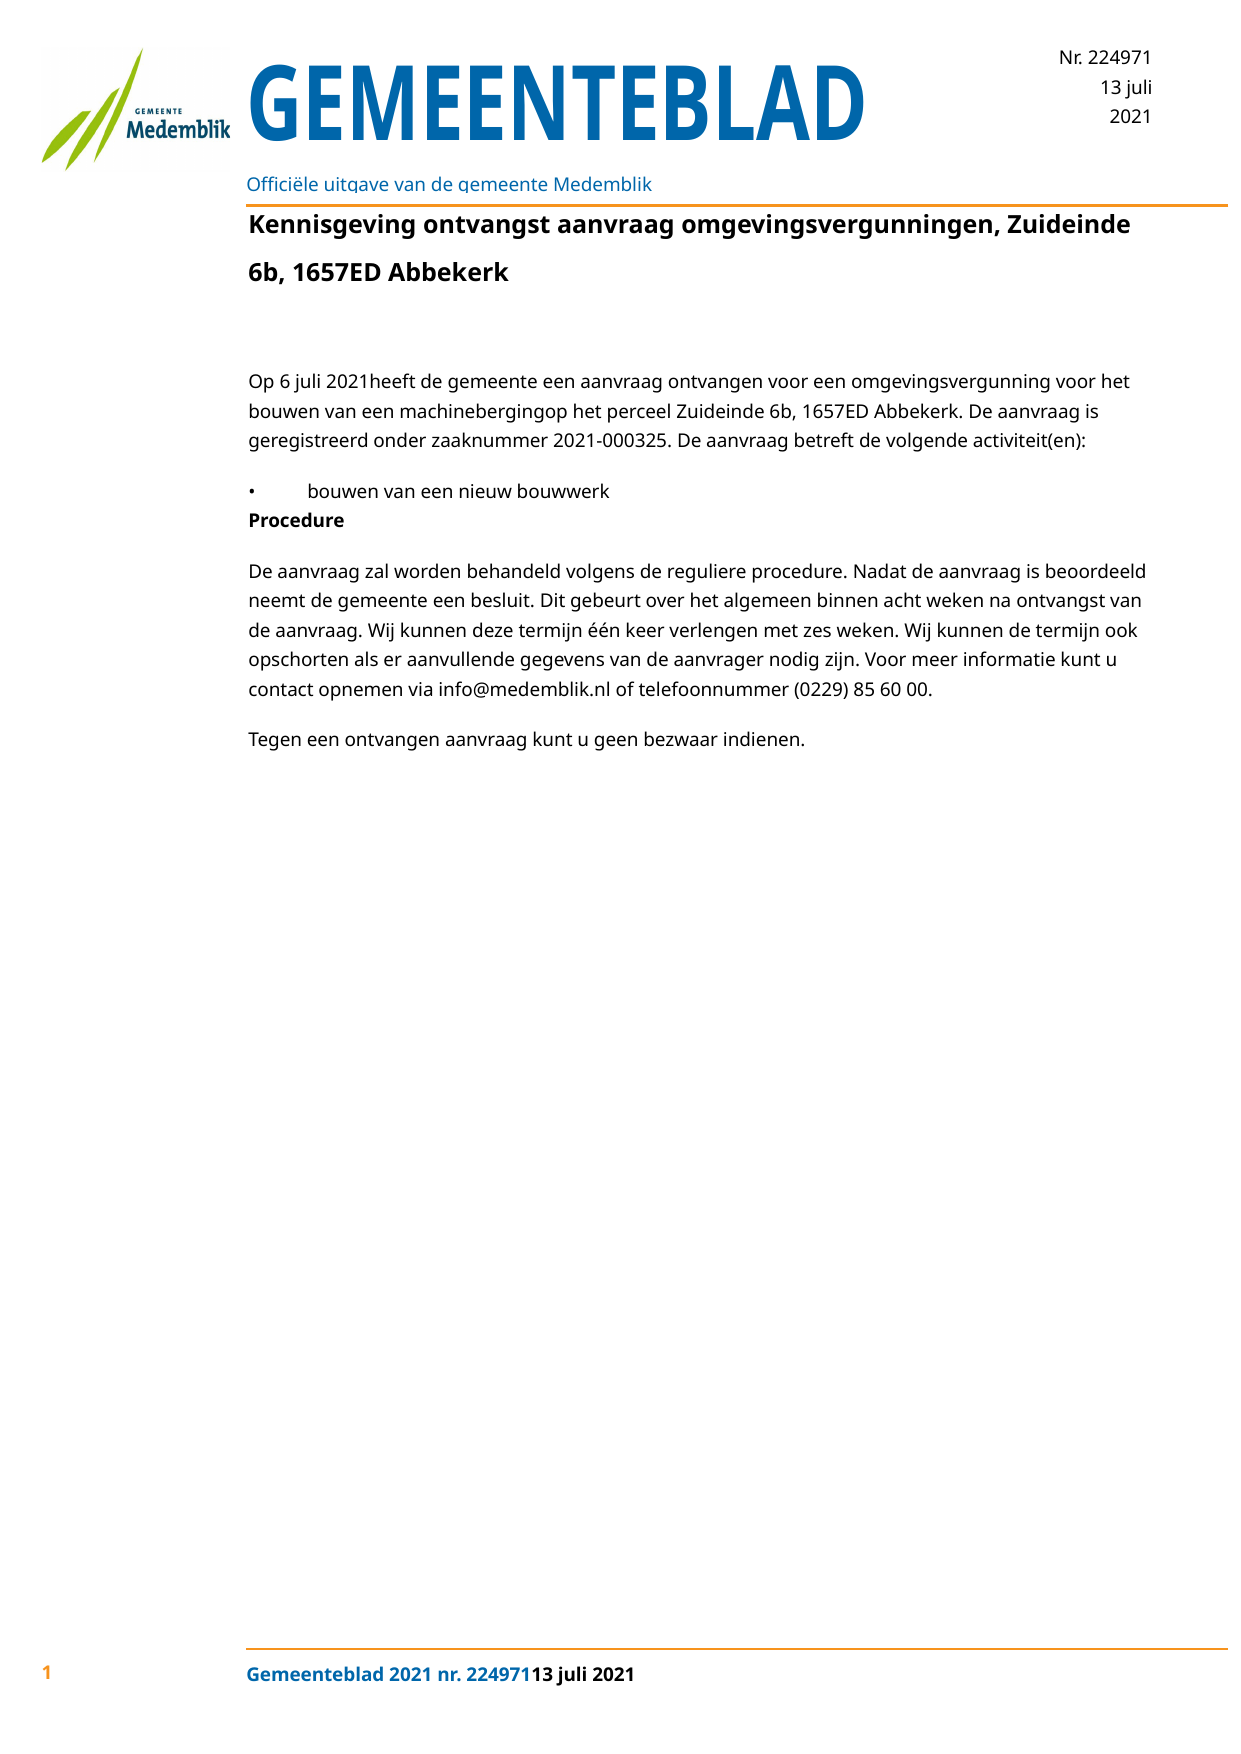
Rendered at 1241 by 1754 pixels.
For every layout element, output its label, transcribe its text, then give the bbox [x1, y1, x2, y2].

text Op 6 juli 2021heeft de gemeente een aanvraag ontvangen voor een omgevingsvergunning voor het bouwen van een machinebergingop het perceel Zuideinde 6b, 1657ED Abbekerk. De aanvraag is geregistreerd onder zaaknummer 2021-000325. De aanvraag betreft de volgende activiteit(en): [248, 368, 1152, 453]
picture [41, 47, 231, 172]
text De aanvraag zal worden behandeld volgens de reguliere procedure. Nadat de aanvraag is beoordeeld neemt de gemeente een besluit. Dit gebeurt over het algemeen binnen acht weken na ontvangst van de aanvraag. Wij kunnen deze termijn één keer verlengen met zes weken. Wij kunnen de termijn ook opschorten als er aanvullende gegevens van de aanvrager nodig zijn. Voor meer informatie kunt u contact opnemen via info@medemblik.nl of telefoonnummer (0229) 85 60 00. [248, 558, 1152, 702]
text Kennisgeving ontvangst aanvraag omgevingsvergunningen, Zuideinde 6b, 1657ED Abbekerk [248, 207, 1152, 288]
text Tegen een ontvangen aanvraag kunt u geen bezwaar indienen. [248, 727, 1152, 752]
text Procedure [248, 507, 1152, 533]
list bouwen van een nieuw bouwwerk [248, 478, 1152, 504]
